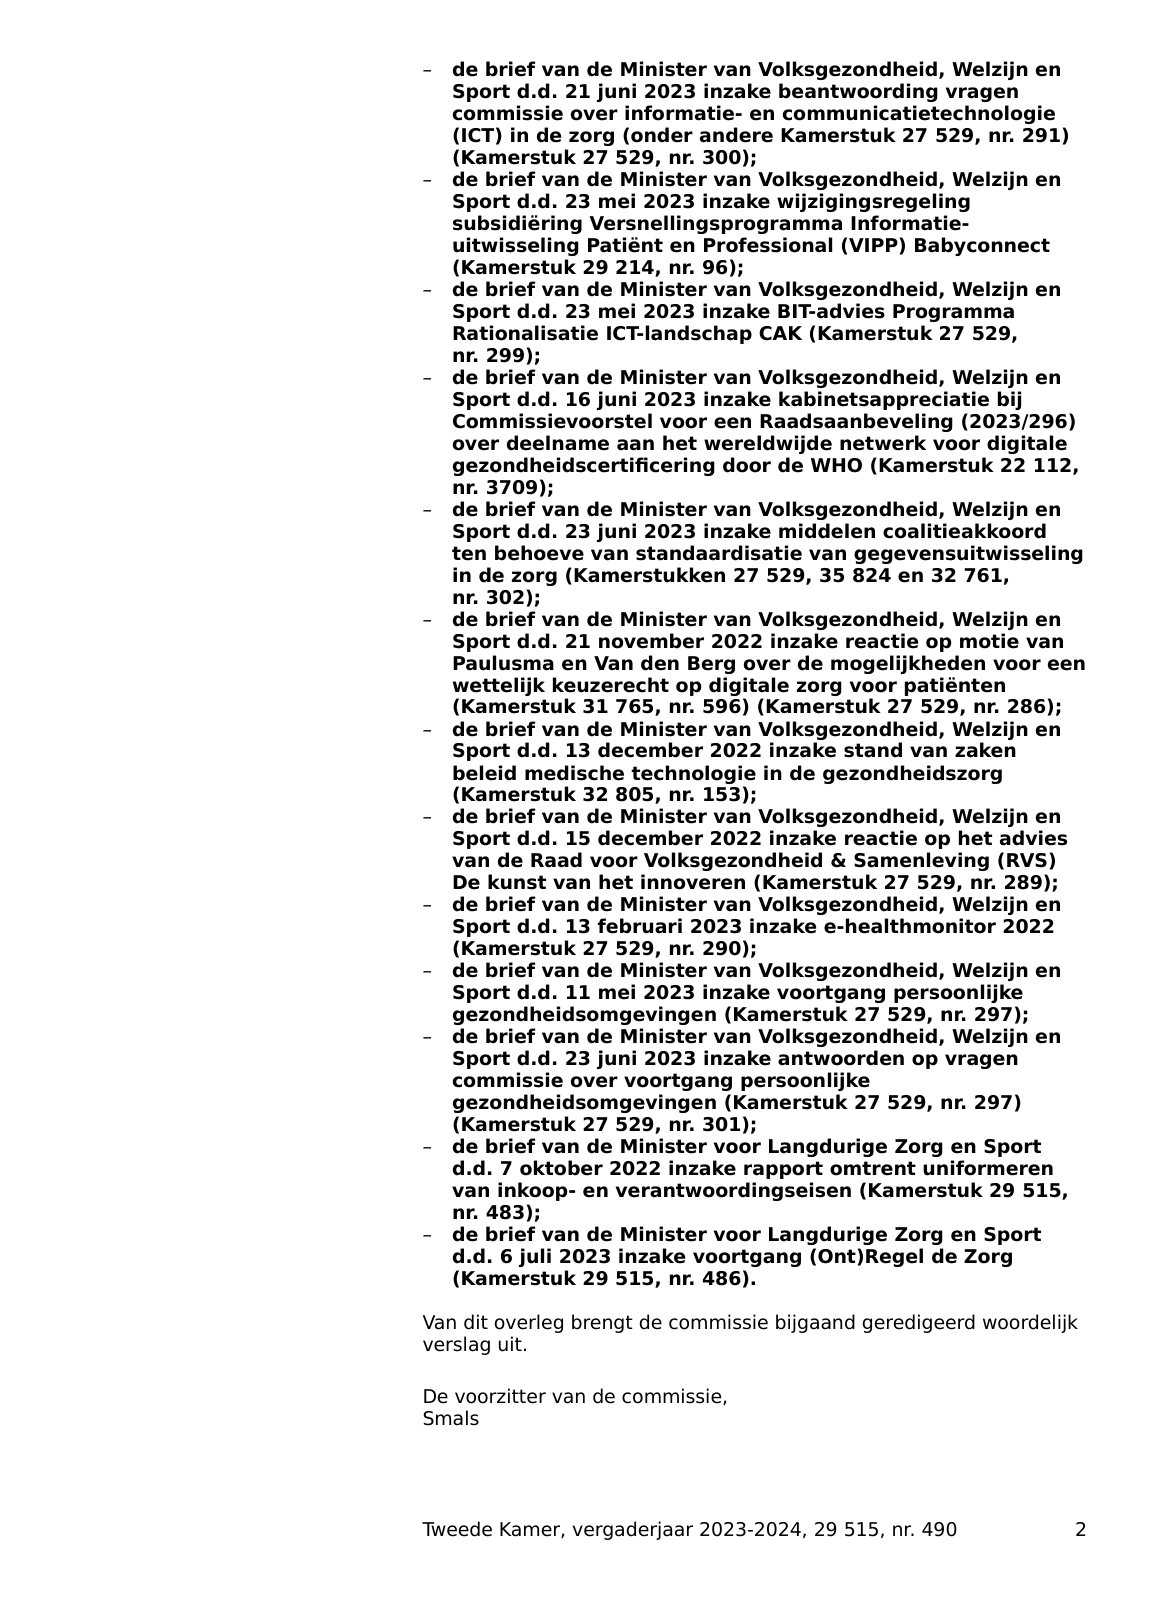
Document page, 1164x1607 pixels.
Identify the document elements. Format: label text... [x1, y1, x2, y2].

text Van dit overleg brengt de commissie bijgaand geredigeerd woordelijk verslag uit. [422, 1312, 1087, 1356]
text – de brief van de Minister van Volksgezondheid, Welzijn en Sport d.d. 21 juni 2023 inzake beantwoording vragen commissie over informatie- en communicatietechnologie (ICT) in de zorg (onder andere Kamerstuk 27 529, nr. 291) (Kamerstuk 27 529, nr. 300); [422, 59, 1087, 169]
text – de brief van de Minister van Volksgezondheid, Welzijn en Sport d.d. 11 mei 2023 inzake voortgang persoonlijke gezondheidsomgevingen (Kamerstuk 27 529, nr. 297); [422, 960, 1087, 1026]
text – de brief van de Minister van Volksgezondheid, Welzijn en Sport d.d. 23 mei 2023 inzake BIT-advies Programma Rationalisatie ICT-landschap CAK (Kamerstuk 27 529, nr. 299); [422, 279, 1087, 367]
text – de brief van de Minister voor Langdurige Zorg en Sport d.d. 6 juli 2023 inzake voortgang (Ont)Regel de Zorg (Kamerstuk 29 515, nr. 486). [422, 1224, 1087, 1290]
text – de brief van de Minister van Volksgezondheid, Welzijn en Sport d.d. 15 december 2022 inzake reactie op het advies van de Raad voor Volksgezondheid & Samenleving (RVS) De kunst van het innoveren (Kamerstuk 27 529, nr. 289); [422, 806, 1087, 894]
text – de brief van de Minister voor Langdurige Zorg en Sport d.d. 7 oktober 2022 inzake rapport omtrent uniformeren van inkoop- en verantwoordingseisen (Kamerstuk 29 515, nr. 483); [422, 1136, 1087, 1224]
text – de brief van de Minister van Volksgezondheid, Welzijn en Sport d.d. 13 februari 2023 inzake e-healthmonitor 2022 (Kamerstuk 27 529, nr. 290); [422, 894, 1087, 960]
text – de brief van de Minister van Volksgezondheid, Welzijn en Sport d.d. 23 mei 2023 inzake wijzigingsregeling subsidiëring Versnellingsprogramma Informatie-uitwisseling Patiënt en Professional (VIPP) Babyconnect (Kamerstuk 29 214, nr. 96); [422, 169, 1087, 279]
text – de brief van de Minister van Volksgezondheid, Welzijn en Sport d.d. 13 december 2022 inzake stand van zaken beleid medische technologie in de gezondheidszorg (Kamerstuk 32 805, nr. 153); [422, 718, 1087, 806]
text – de brief van de Minister van Volksgezondheid, Welzijn en Sport d.d. 16 juni 2023 inzake kabinetsappreciatie bij Commissievoorstel voor een Raadsaanbeveling (2023/296) over deelname aan het wereldwijde netwerk voor digitale gezondheidscertificering door de WHO (Kamerstuk 22 112, nr. 3709); [422, 367, 1087, 499]
text – de brief van de Minister van Volksgezondheid, Welzijn en Sport d.d. 23 juni 2023 inzake middelen coalitieakkoord ten behoeve van standaardisatie van gegevensuitwisseling in de zorg (Kamerstukken 27 529, 35 824 en 32 761, nr. 302); [422, 499, 1087, 608]
text – de brief van de Minister van Volksgezondheid, Welzijn en Sport d.d. 23 juni 2023 inzake antwoorden op vragen commissie over voortgang persoonlijke gezondheidsomgevingen (Kamerstuk 27 529, nr. 297) (Kamerstuk 27 529, nr. 301); [422, 1026, 1087, 1136]
text De voorzitter van de commissie, Smals [422, 1386, 1087, 1430]
text – de brief van de Minister van Volksgezondheid, Welzijn en Sport d.d. 21 november 2022 inzake reactie op motie van Paulusma en Van den Berg over de mogelijkheden voor een wettelijk keuzerecht op digitale zorg voor patiënten (Kamerstuk 31 765, nr. 596) (Kamerstuk 27 529, nr. 286); [422, 608, 1087, 718]
